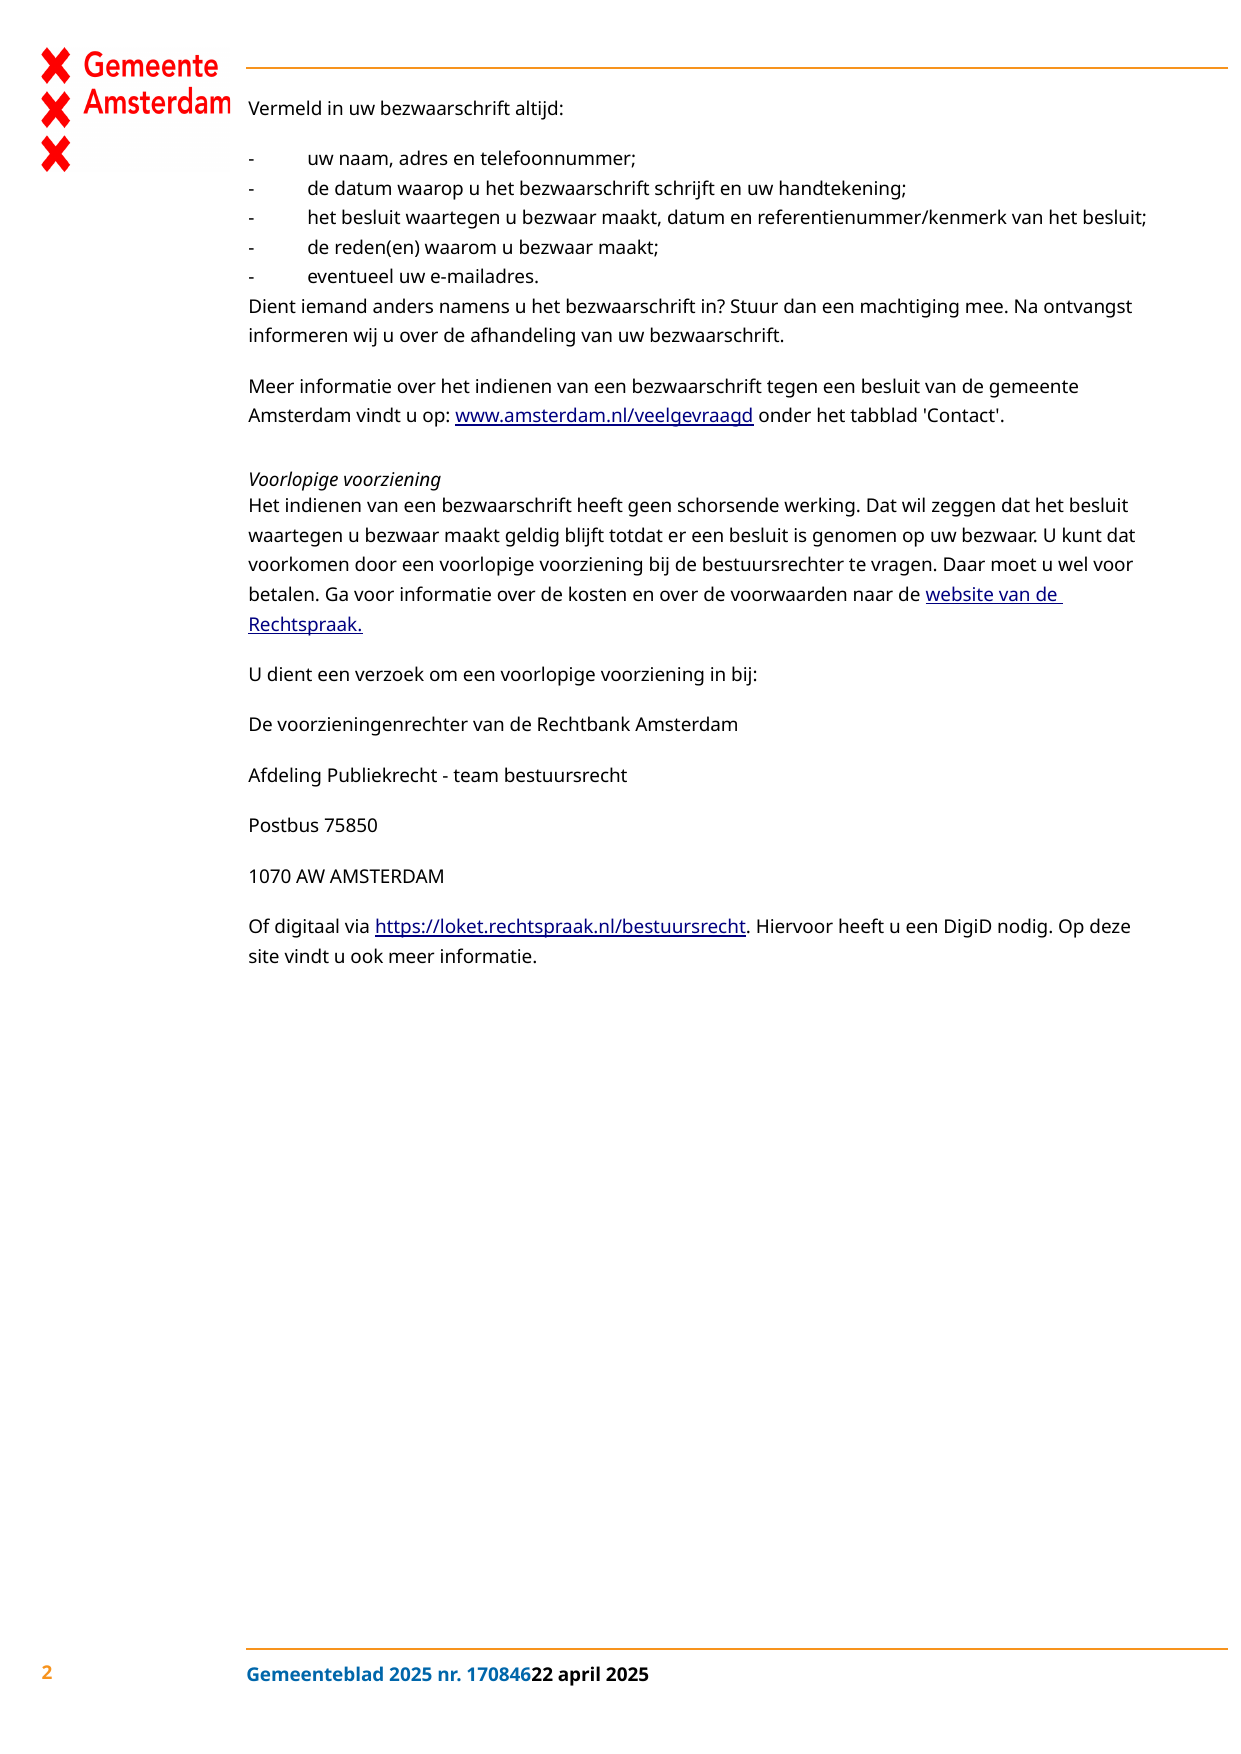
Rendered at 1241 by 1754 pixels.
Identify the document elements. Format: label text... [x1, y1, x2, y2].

text U dient een verzoek om een voorlopige voorziening in bij: [248, 661, 1152, 687]
list de datum waarop u het bezwaarschrift schrijft en uw handtekening; [248, 175, 1152, 201]
list de reden(en) waarom u bezwaar maakt; [248, 234, 1152, 260]
text Of digitaal via https://loket.rechtspraak.nl/bestuursrecht. Hiervoor heeft u een DigiD nodig. Op deze site vindt u ook meer informatie. [248, 913, 1152, 968]
text Postbus 75850 [248, 812, 1152, 838]
text Vermeld in uw bezwaarschrift altijd: [248, 95, 1152, 121]
list het besluit waartegen u bezwaar maakt, datum en referentienummer/kenmerk van het besluit; [248, 204, 1152, 230]
text Voorlopige voorziening [248, 467, 1152, 492]
list uw naam, adres en telefoonnummer; [248, 145, 1152, 171]
text Afdeling Publiekrecht - team bestuursrecht [248, 762, 1152, 788]
text 1070 AW AMSTERDAM [248, 863, 1152, 888]
text De voorzieningenrechter van de Rechtbank Amsterdam [248, 712, 1152, 737]
list eventueel uw e-mailadres. [248, 263, 1152, 289]
text Het indienen van een bezwaarschrift heeft geen schorsende werking. Dat wil zeggen dat het besluit waartegen u bezwaar maakt geldig blijft totdat er een besluit is genomen op uw bezwaar. U kunt dat voorkomen door een voorlopige voorziening bij de bestuursrechter te vragen. Daar moet u wel voor betalen. Ga voor informatie over de kosten en over de voorwaarden naar de website van de Rechtspraak. [248, 492, 1152, 636]
text Meer informatie over het indienen van een bezwaarschrift tegen een besluit van de gemeente Amsterdam vindt u op: www.amsterdam.nl/veelgevraagd onder het tabblad 'Contact'. [248, 373, 1152, 428]
picture [41, 47, 231, 172]
text Dient iemand anders namens u het bezwaarschrift in? Stuur dan een machtiging mee. Na ontvangst informeren wij u over de afhandeling van uw bezwaarschrift. [248, 293, 1152, 348]
